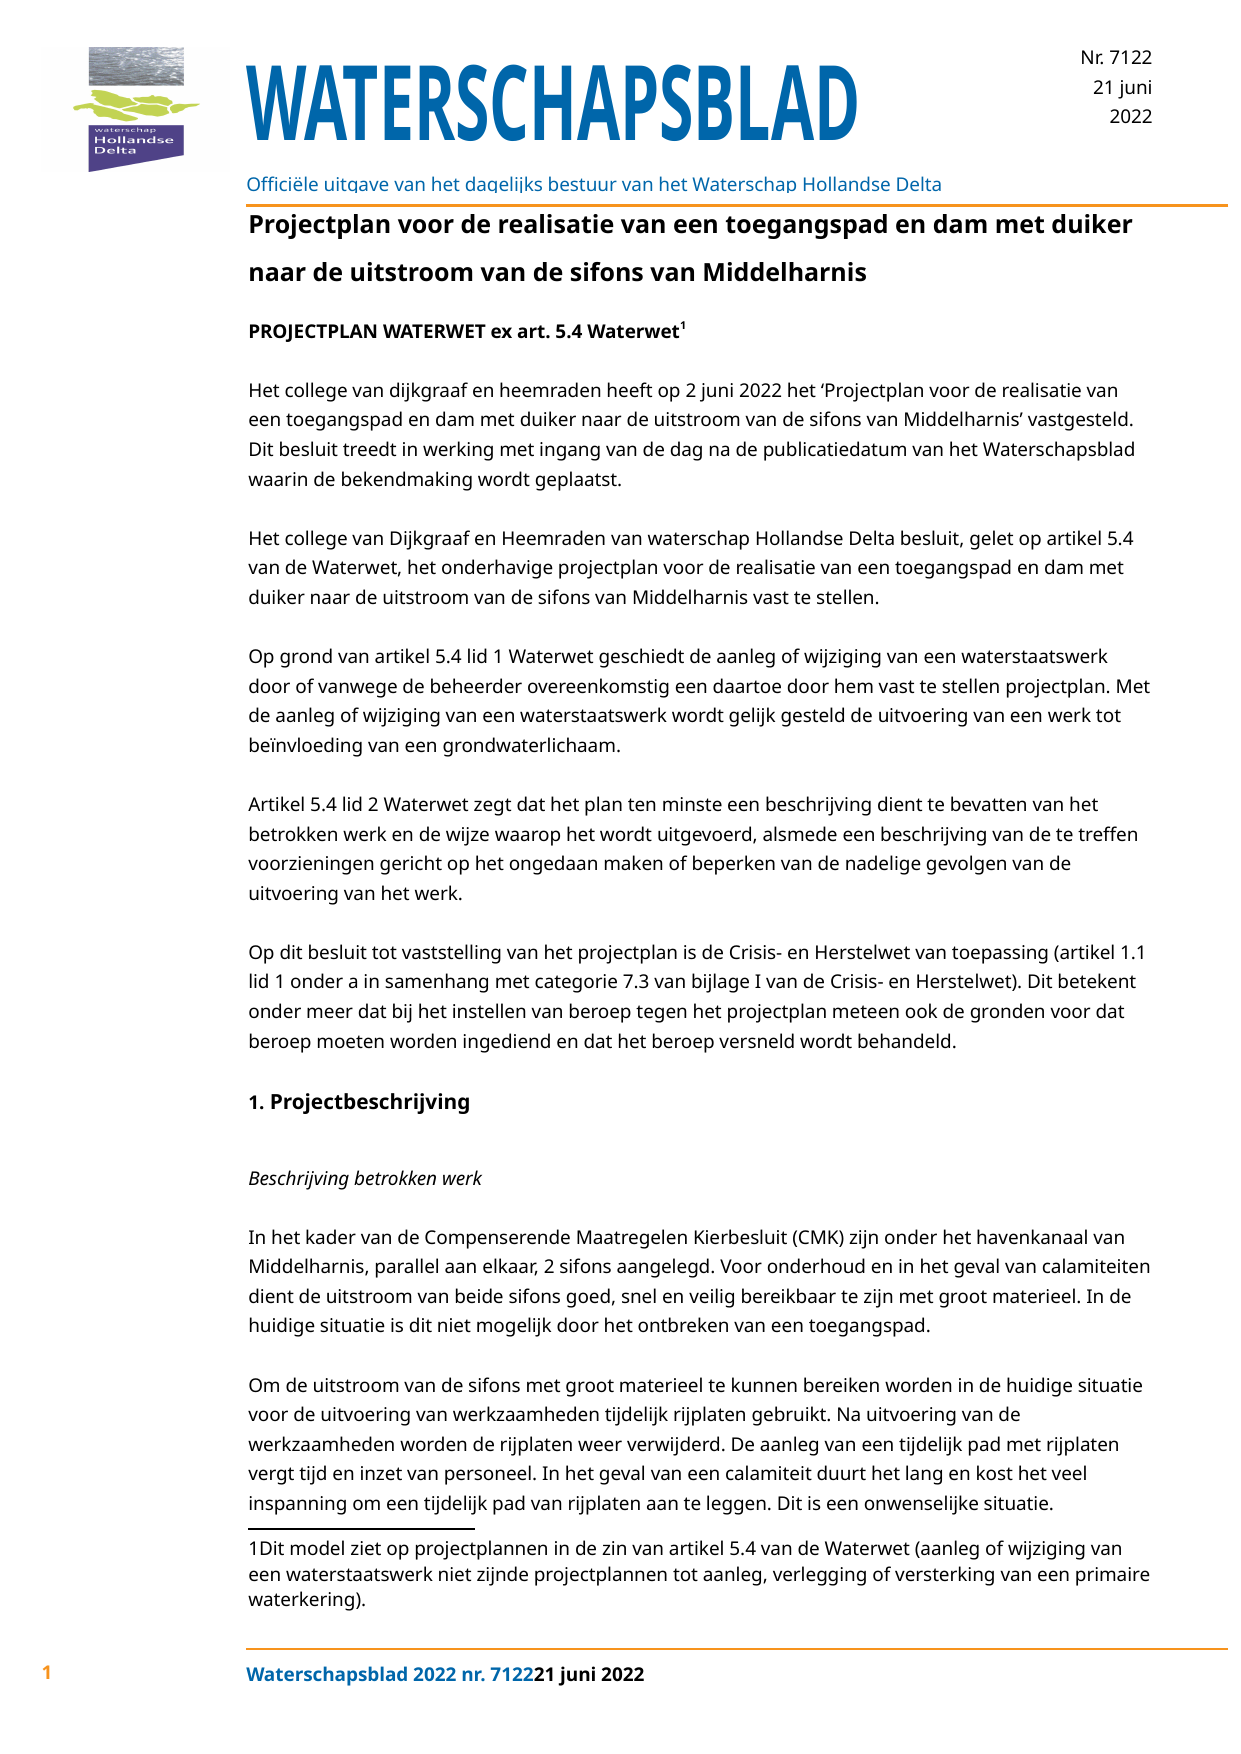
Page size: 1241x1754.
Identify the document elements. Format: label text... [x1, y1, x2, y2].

text Projectplan voor de realisatie van een toegangspad en dam met duiker naar de uitstroom van de sifons van Middelharnis [248, 207, 1152, 288]
text PROJECTPLAN WATERWET ex art. 5.4 Waterwet [248, 318, 1152, 344]
text Beschrijving betrokken werk [248, 1165, 1152, 1191]
text Op dit besluit tot vaststelling van het projectplan is de Crisis- en Herstelwet van toepassing (artikel 1.1 lid 1 onder a in samenhang met categorie 7.3 van bijlage I van de Crisis- en Herstelwet). Dit betekent onder meer dat bij het instellen van beroep tegen het projectplan meteen ook de gronden voor dat beroep moeten worden ingediend en dat het beroep versneld wordt behandeld. [248, 939, 1152, 1054]
picture [41, 47, 231, 172]
text Artikel 5.4 lid 2 Waterwet zegt dat het plan ten minste een beschrijving dient te bevatten van het betrokken werk en de wijze waarop het wordt uitgevoerd, alsmede een beschrijving van de te treffen voorzieningen gericht op het ongedaan maken of beperken van de nadelige gevolgen van de uitvoering van het werk. [248, 791, 1152, 906]
text 1. Projectbeschrijving [248, 1087, 1152, 1116]
text Om de uitstroom van de sifons met groot materieel te kunnen bereiken worden in de huidige situatie voor de uitvoering van werkzaamheden tijdelijk rijplaten gebruikt. Na uitvoering van de werkzaamheden worden de rijplaten weer verwijderd. De aanleg van een tijdelijk pad met rijplaten vergt tijd en inzet van personeel. In het geval van een calamiteit duurt het lang en kost het veel inspanning om een tijdelijk pad van rijplaten aan te leggen. Dit is een onwenselijke situatie. [248, 1372, 1152, 1516]
text Het college van Dijkgraaf en Heemraden van waterschap Hollandse Delta besluit, gelet op artikel 5.4 van de Waterwet, het onderhavige projectplan voor de realisatie van een toegangspad en dam met duiker naar de uitstroom van de sifons van Middelharnis vast te stellen. [248, 525, 1152, 610]
text Dit model ziet op projectplannen in de zin van artikel 5.4 van de Waterwet (aanleg of wijziging van een waterstaatswerk niet zijnde projectplannen tot aanleg, verlegging of versterking van een primaire waterkering). [248, 1535, 1152, 1612]
text Het college van dijkgraaf en heemraden heeft op 2 juni 2022 het ‘Projectplan voor de realisatie van een toegangspad en dam met duiker naar de uitstroom van de sifons van Middelharnis’ vastgesteld. Dit besluit treedt in werking met ingang van de dag na de publicatiedatum van het Waterschapsblad waarin de bekendmaking wordt geplaatst. [248, 377, 1152, 492]
text In het kader van de Compenserende Maatregelen Kierbesluit (CMK) zijn onder het havenkanaal van Middelharnis, parallel aan elkaar, 2 sifons aangelegd. Voor onderhoud en in het geval van calamiteiten dient de uitstroom van beide sifons goed, snel en veilig bereikbaar te zijn met groot materieel. In de huidige situatie is dit niet mogelijk door het ontbreken van een toegangspad. [248, 1224, 1152, 1338]
text Op grond van artikel 5.4 lid 1 Waterwet geschiedt de aanleg of wijziging van een waterstaatswerk door of vanwege de beheerder overeenkomstig een daartoe door hem vast te stellen projectplan. Met de aanleg of wijziging van een waterstaatswerk wordt gelijk gesteld de uitvoering van een werk tot beïnvloeding van een grondwaterlichaam. [248, 643, 1152, 758]
